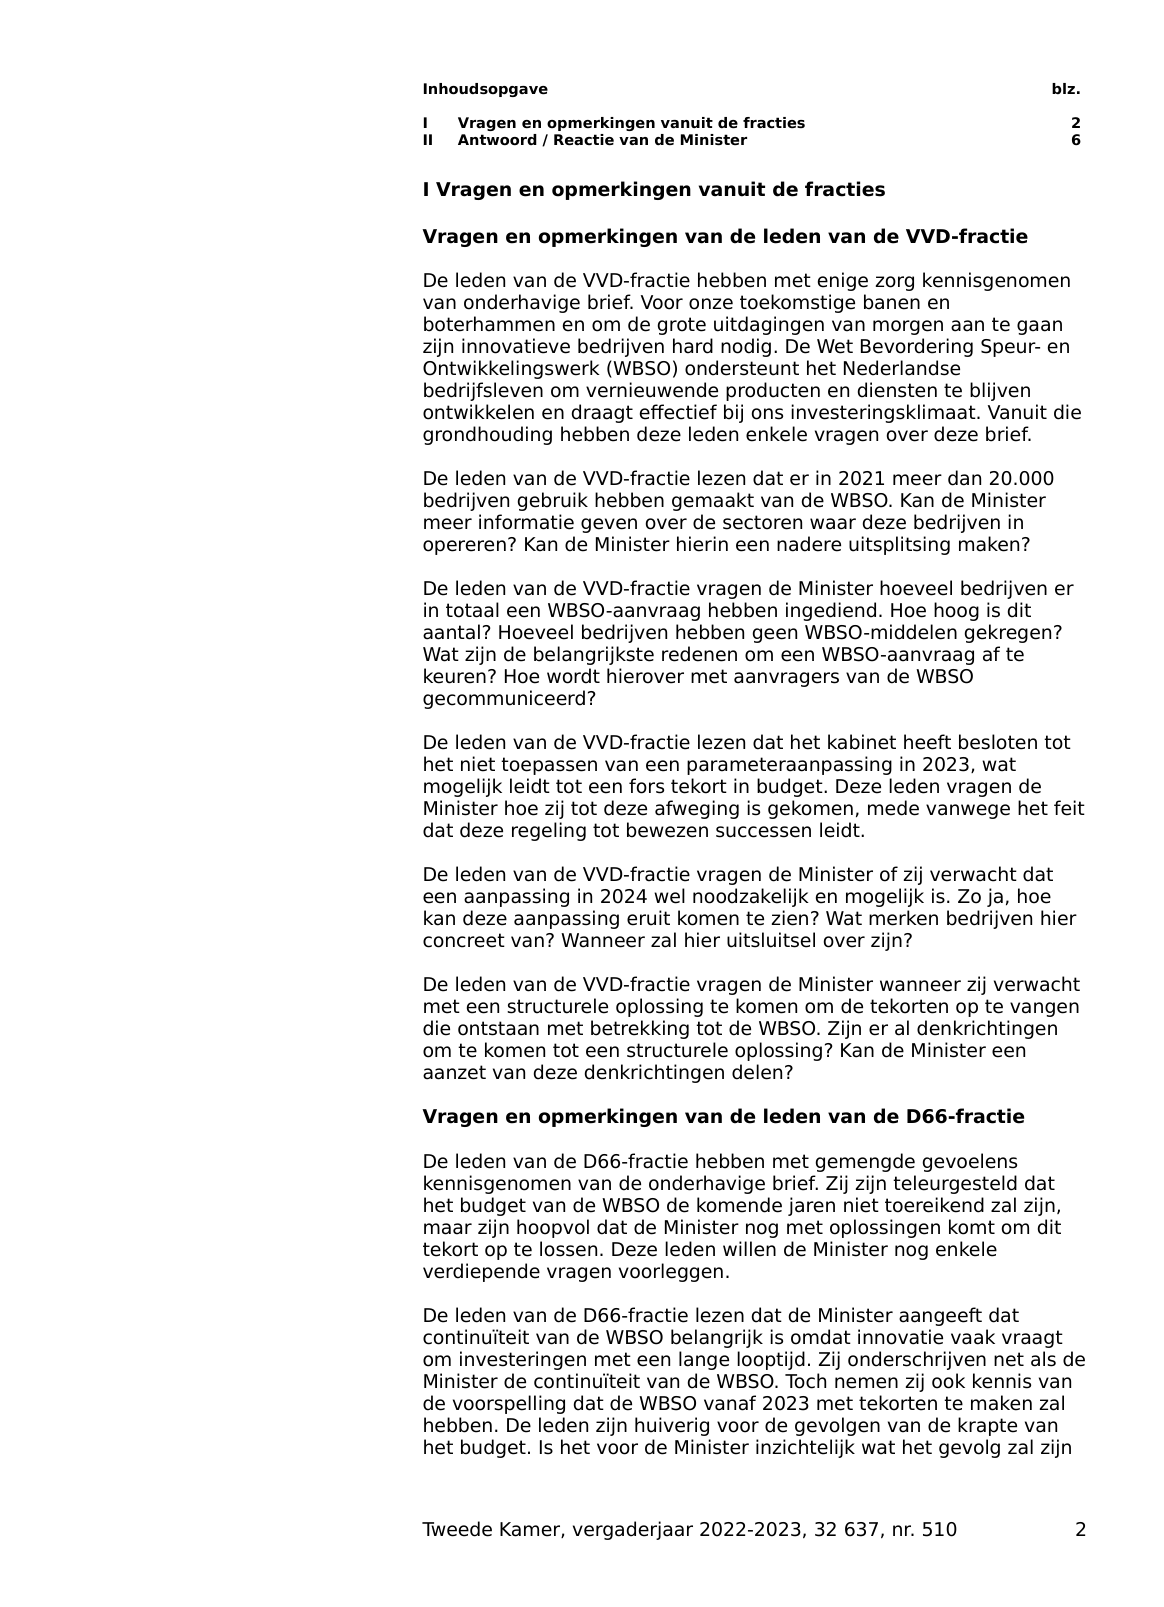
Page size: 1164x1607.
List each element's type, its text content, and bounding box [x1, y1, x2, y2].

text De leden van de VVD-fractie vragen de Minister hoeveel bedrijven er in totaal een WBSO-aanvraag hebben ingediend. Hoe hoog is dit aantal? Hoeveel bedrijven hebben geen WBSO-middelen gekregen? Wat zijn de belangrijkste redenen om een WBSO-aanvraag af te keuren? Hoe wordt hierover met aanvragers van de WBSO gecommuniceerd? [422, 578, 1087, 710]
table_cell I [422, 115, 452, 132]
text De leden van de VVD-fractie hebben met enige zorg kennisgenomen van onderhavige brief. Voor onze toekomstige banen en boterhammen en om de grote uitdagingen van morgen aan te gaan zijn innovatieve bedrijven hard nodig. De Wet Bevordering Speur- en Ontwikkelingswerk (WBSO) ondersteunt het Nederlandse bedrijfsleven om vernieuwende producten en diensten te blijven ontwikkelen en draagt effectief bij ons investeringsklimaat. Vanuit die grondhouding hebben deze leden enkele vragen over deze brief. [422, 270, 1087, 446]
table_cell Antwoord / Reactie van de Minister [452, 132, 1028, 149]
text De leden van de VVD-fractie lezen dat het kabinet heeft besloten tot het niet toepassen van een parameteraanpassing in 2023, wat mogelijk leidt tot een fors tekort in budget. Deze leden vragen de Minister hoe zij tot deze afweging is gekomen, mede vanwege het feit dat deze regeling tot bewezen successen leidt. [422, 732, 1087, 842]
text De leden van de D66-fractie hebben met gemengde gevoelens kennisgenomen van de onderhavige brief. Zij zijn teleurgesteld dat het budget van de WBSO de komende jaren niet toereikend zal zijn, maar zijn hoopvol dat de Minister nog met oplossingen komt om dit tekort op te lossen. Deze leden willen de Minister nog enkele verdiepende vragen voorleggen. [422, 1151, 1087, 1282]
subtitle I Vragen en opmerkingen vanuit de fracties [422, 179, 1087, 201]
text De leden van de VVD-fractie vragen de Minister wanneer zij verwacht met een structurele oplossing te komen om de tekorten op te vangen die ontstaan met betrekking tot de WBSO. Zijn er al denkrichtingen om te komen tot een structurele oplossing? Kan de Minister een aanzet van deze denkrichtingen delen? [422, 974, 1087, 1084]
table_cell 2 [1028, 115, 1087, 132]
table_cell II [422, 132, 452, 149]
table_cell [1028, 98, 1087, 115]
table_cell Vragen en opmerkingen vanuit de fracties [452, 115, 1028, 132]
table_cell [422, 98, 452, 115]
text De leden van de D66-fractie lezen dat de Minister aangeeft dat continuïteit van de WBSO belangrijk is omdat innovatie vaak vraagt om investeringen met een lange looptijd. Zij onderschrijven net als de Minister de continuïteit van de WBSO. Toch nemen zij ook kennis van de voorspelling dat de WBSO vanaf 2023 met tekorten te maken zal hebben. De leden zijn huiverig voor de gevolgen van de krapte van het budget. Is het voor de Minister inzichtelijk wat het gevolg zal zijn [422, 1305, 1087, 1458]
table_header Inhoudsopgave [422, 81, 1028, 98]
subtitle Vragen en opmerkingen van de leden van de VVD-fractie [422, 226, 1087, 248]
table_cell [452, 98, 1028, 115]
subtitle Vragen en opmerkingen van de leden van de D66-fractie [422, 1106, 1087, 1128]
table_header blz. [1028, 81, 1087, 98]
text De leden van de VVD-fractie lezen dat er in 2021 meer dan 20.000 bedrijven gebruik hebben gemaakt van de WBSO. Kan de Minister meer informatie geven over de sectoren waar deze bedrijven in opereren? Kan de Minister hierin een nadere uitsplitsing maken? [422, 468, 1087, 556]
text De leden van de VVD-fractie vragen de Minister of zij verwacht dat een aanpassing in 2024 wel noodzakelijk en mogelijk is. Zo ja, hoe kan deze aanpassing eruit komen te zien? Wat merken bedrijven hier concreet van? Wanneer zal hier uitsluitsel over zijn? [422, 864, 1087, 952]
table_cell 6 [1028, 132, 1087, 149]
